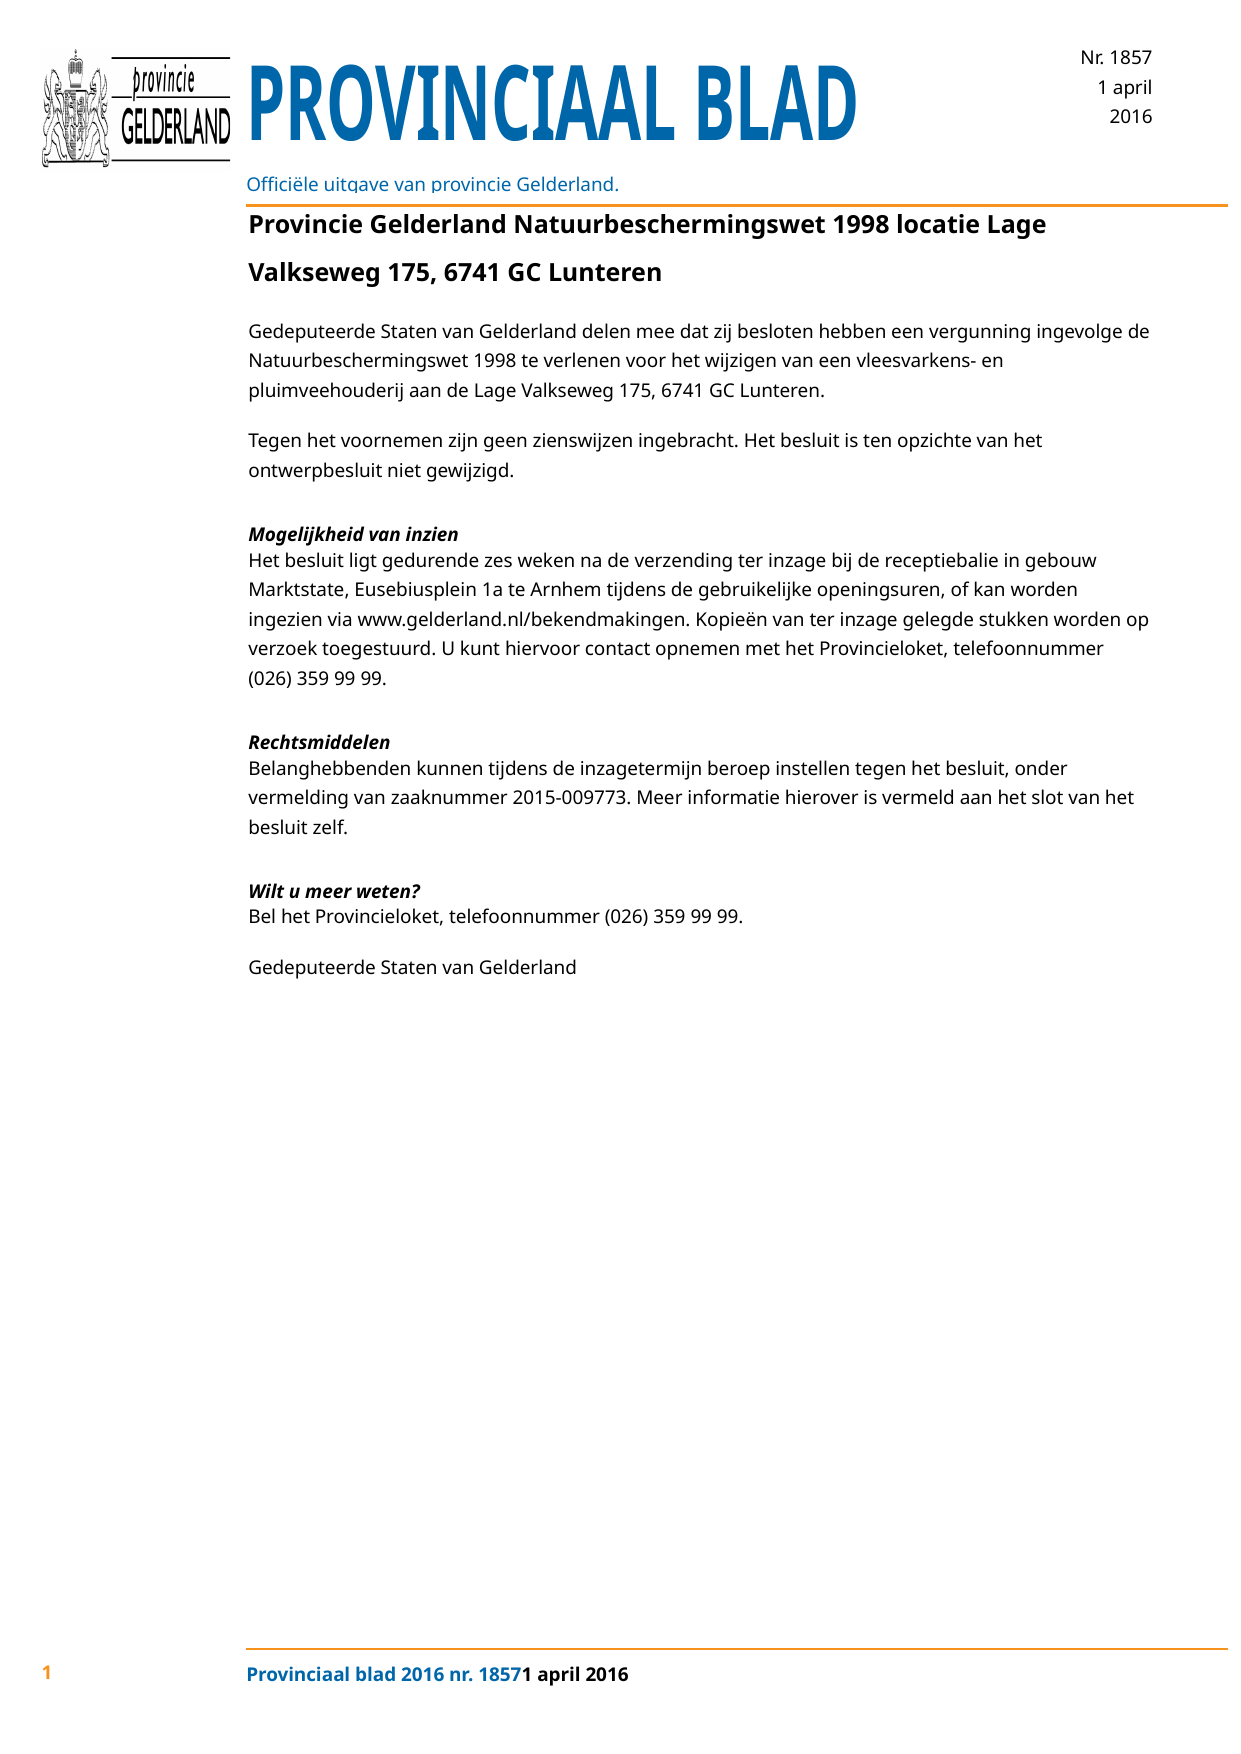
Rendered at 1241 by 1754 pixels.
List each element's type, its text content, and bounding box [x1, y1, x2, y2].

text Bel het Provincieloket, telefoonnummer (026) 359 99 99. [248, 904, 1152, 929]
text Mogelijkheid van inzien [248, 521, 1152, 547]
text Gedeputeerde Staten van Gelderland [248, 954, 1152, 980]
text Provincie Gelderland Natuurbeschermingswet 1998 locatie Lage Valkseweg 175, 6741 GC Lunteren [248, 207, 1152, 288]
text Belanghebbenden kunnen tijdens de inzagetermijn beroep instellen tegen het besluit, onder vermelding van zaaknummer 2015-009773. Meer informatie hierover is vermeld aan het slot van het besluit zelf. [248, 755, 1152, 840]
text Rechtsmiddelen [248, 729, 1152, 755]
picture [41, 47, 231, 172]
text Het besluit ligt gedurende zes weken na de verzending ter inzage bij de receptiebalie in gebouw Marktstate, Eusebiusplein 1a te Arnhem tijdens de gebruikelijke openingsuren, of kan worden ingezien via www.gelderland.nl/bekendmakingen. Kopieën van ter inzage gelegde stukken worden op verzoek toegestuurd. U kunt hiervoor contact opnemen met het Provincieloket, telefoonnummer (026) 359 99 99. [248, 547, 1152, 691]
text Wilt u meer weten? [248, 878, 1152, 904]
text Gedeputeerde Staten van Gelderland delen mee dat zij besloten hebben een vergunning ingevolge de Natuurbeschermingswet 1998 te verlenen voor het wijzigen van een vleesvarkens- en pluimveehouderij aan de Lage Valkseweg 175, 6741 GC Lunteren. [248, 318, 1152, 403]
text Tegen het voornemen zijn geen zienswijzen ingebracht. Het besluit is ten opzichte van het ontwerpbesluit niet gewijzigd. [248, 427, 1152, 483]
